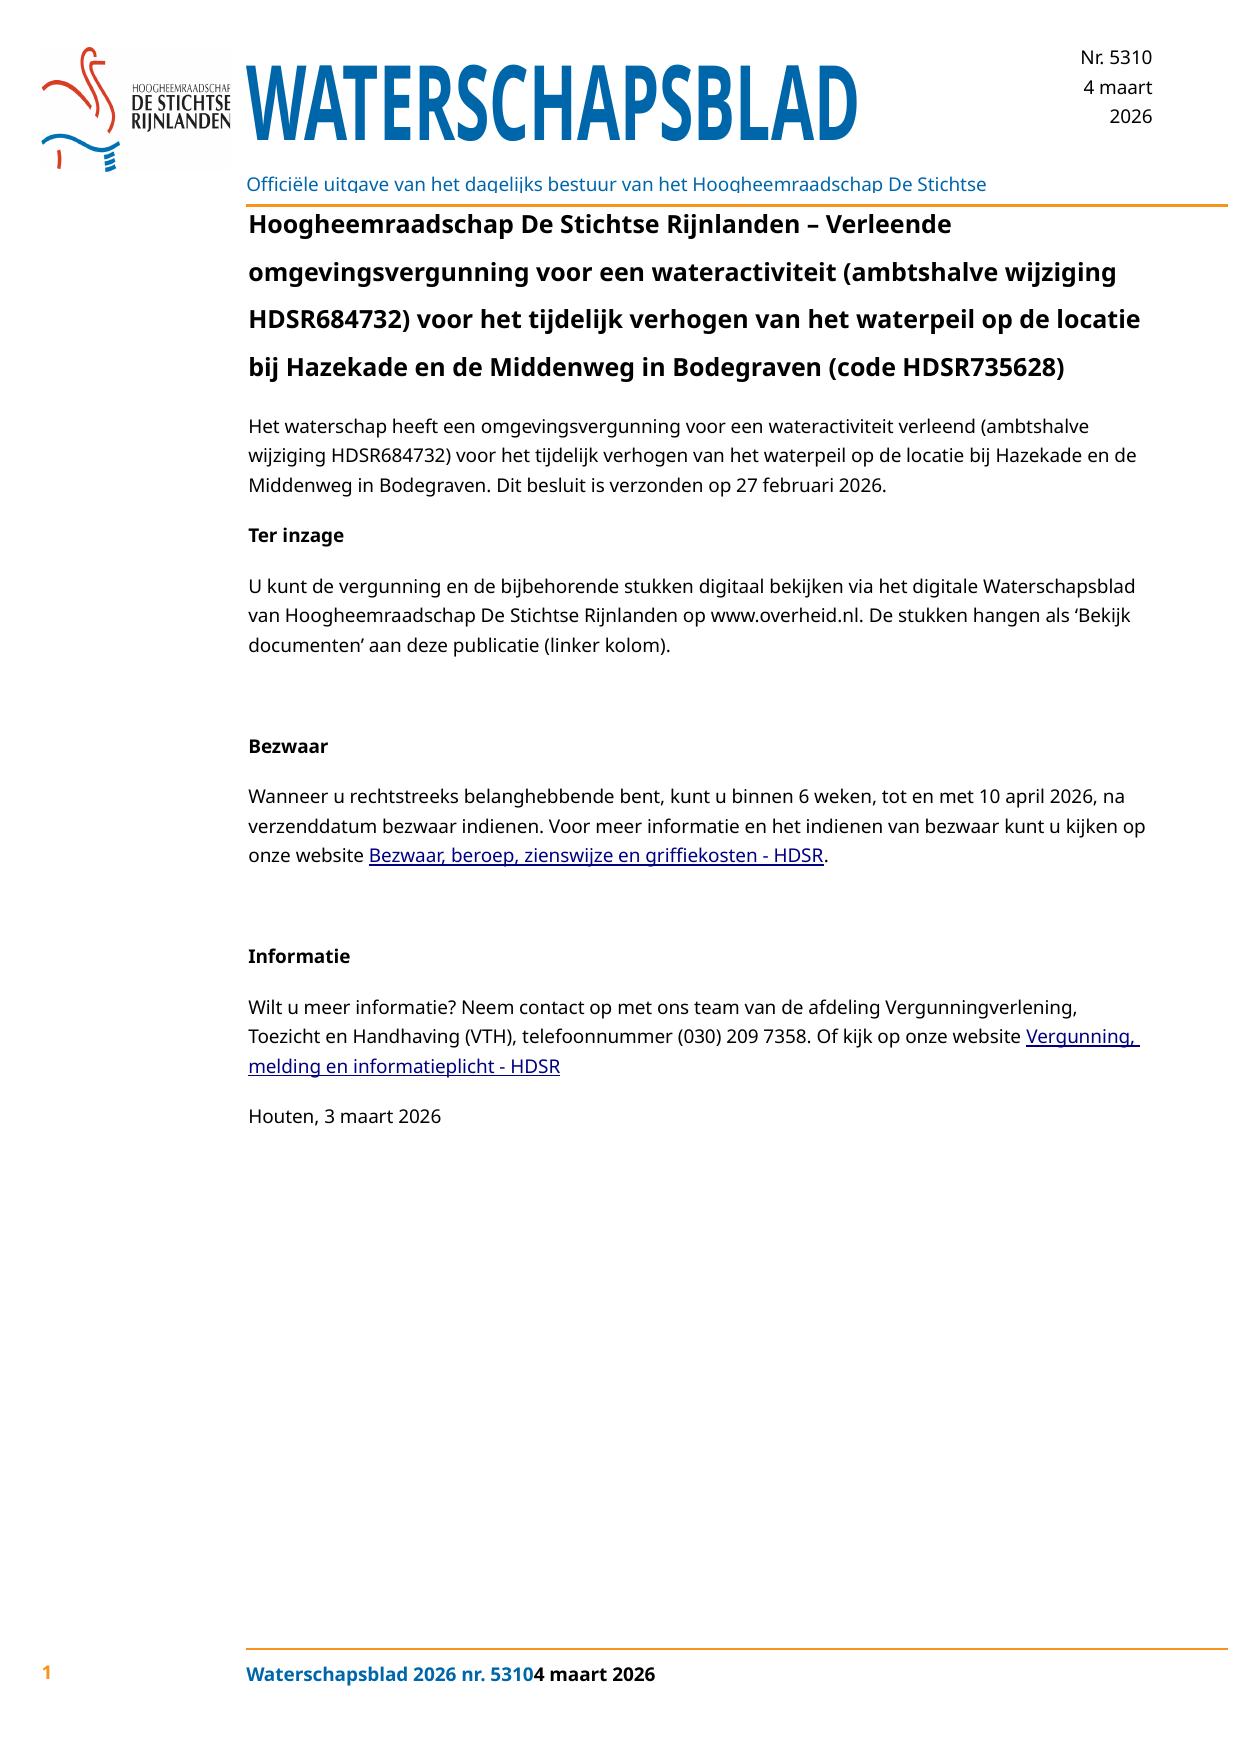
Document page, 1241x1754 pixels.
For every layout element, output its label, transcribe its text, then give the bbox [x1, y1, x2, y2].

text Bezwaar [248, 733, 1152, 759]
text U kunt de vergunning en de bijbehorende stukken digitaal bekijken via het digitale Waterschapsblad van Hoogheemraadschap De Stichtse Rijnlanden op www.overheid.nl. De stukken hangen als ‘Bekijk documenten’ aan deze publicatie (linker kolom). [248, 573, 1152, 658]
text Wilt u meer informatie? Neem contact op met ons team van de afdeling Vergunningverlening, Toezicht en Handhaving (VTH), telefoonnummer (030) 209 7358. Of kijk op onze website Vergunning, melding en informatieplicht - HDSR [248, 994, 1152, 1079]
picture [41, 47, 231, 172]
text Houten, 3 maart 2026 [248, 1103, 1152, 1129]
text Informatie [248, 943, 1152, 969]
text Het waterschap heeft een omgevingsvergunning voor een wateractiviteit verleend (ambtshalve wijziging HDSR684732) voor het tijdelijk verhogen van het waterpeil op de locatie bij Hazekade en de Middenweg in Bodegraven. Dit besluit is verzonden op 27 februari 2026. [248, 413, 1152, 498]
text Wanneer u rechtstreeks belanghebbende bent, kunt u binnen 6 weken, tot en met 10 april 2026, na verzenddatum bezwaar indienen. Voor meer informatie en het indienen van bezwaar kunt u kijken op onze website Bezwaar, beroep, zienswijze en griffiekosten - HDSR. [248, 783, 1152, 868]
text Ter inzage [248, 523, 1152, 548]
text Hoogheemraadschap De Stichtse Rijnlanden – Verleende omgevingsvergunning voor een wateractiviteit (ambtshalve wijziging HDSR684732) voor het tijdelijk verhogen van het waterpeil op de locatie bij Hazekade en de Middenweg in Bodegraven (code HDSR735628) [248, 207, 1152, 384]
